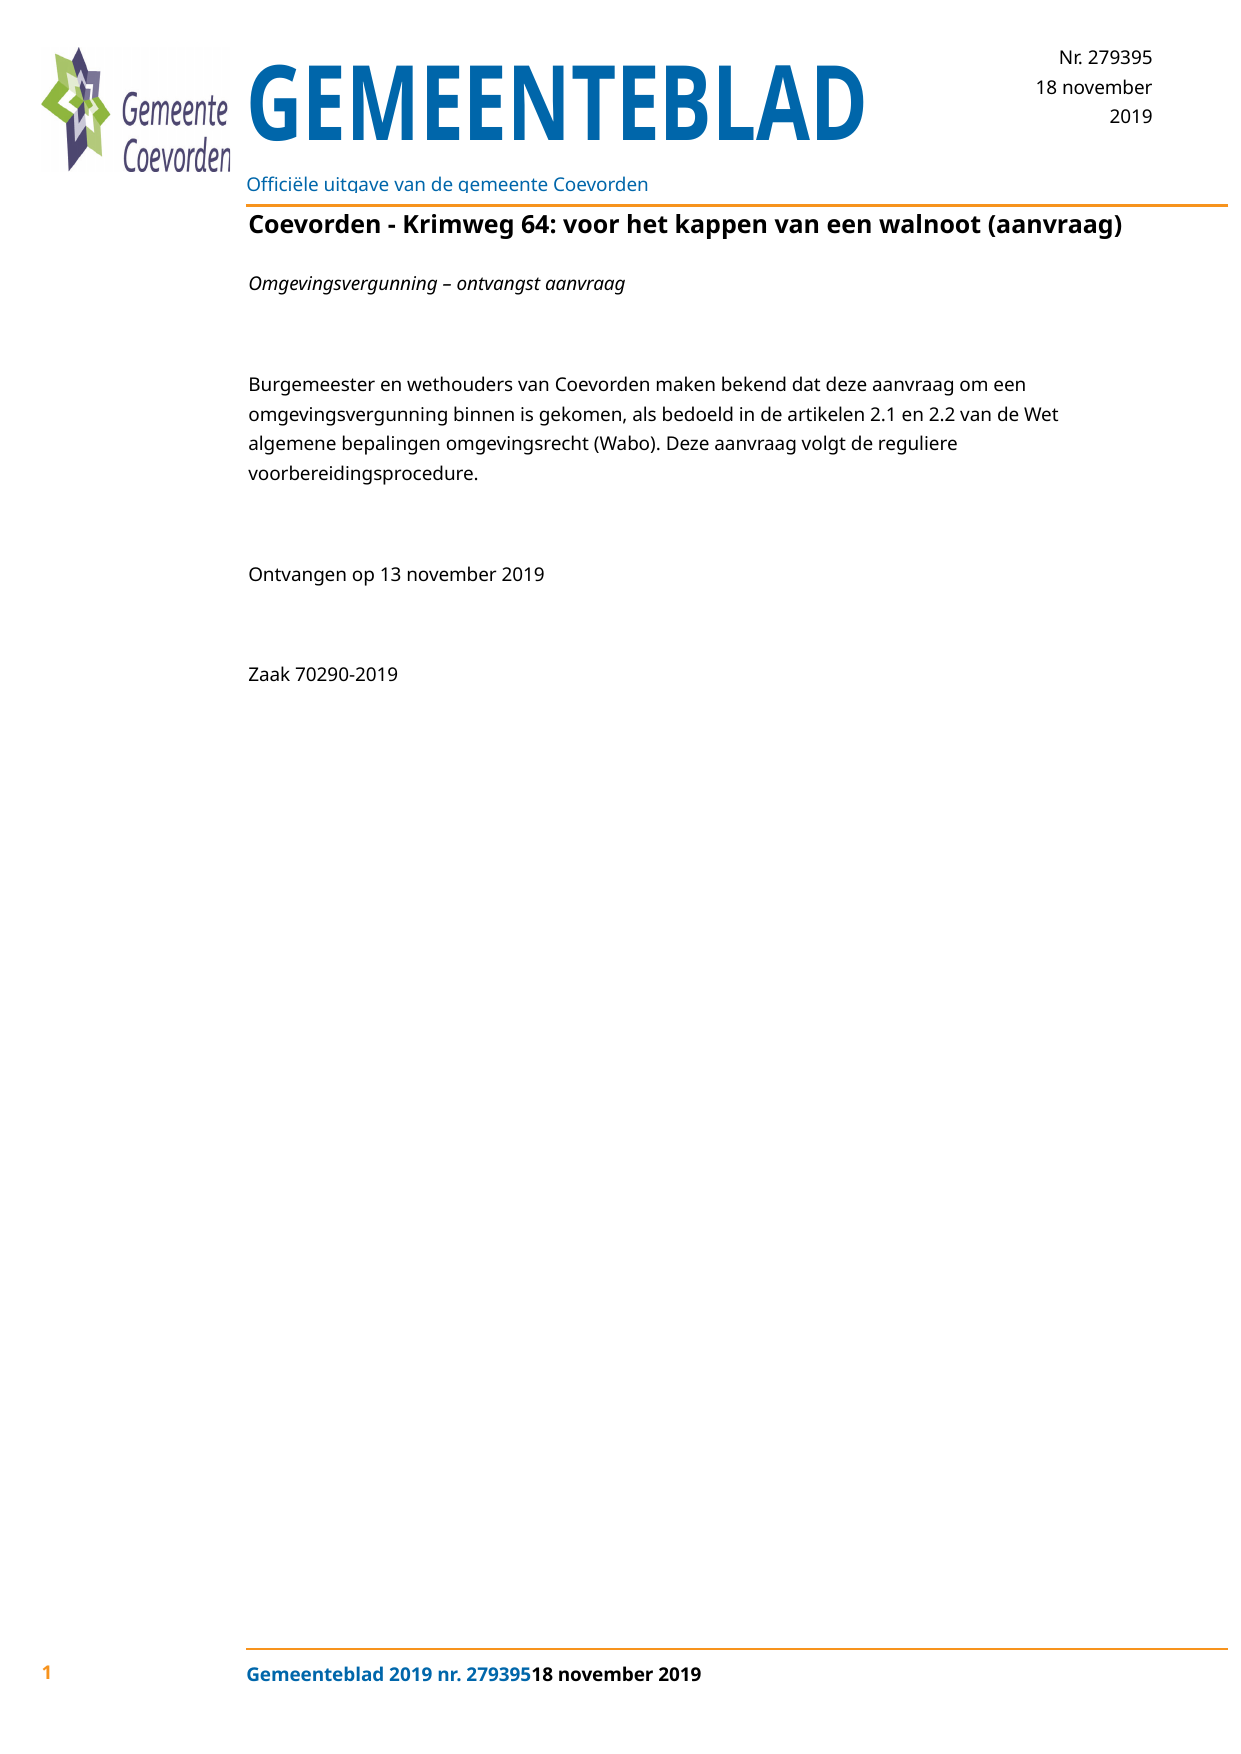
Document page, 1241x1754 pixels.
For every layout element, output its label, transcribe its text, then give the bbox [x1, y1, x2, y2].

text Ontvangen op 13 november 2019 [248, 561, 1152, 586]
text Burgemeester en wethouders van Coevorden maken bekend dat deze aanvraag om een omgevingsvergunning binnen is gekomen, als bedoeld in de artikelen 2.1 en 2.2 van de Wet algemene bepalingen omgevingsrecht (Wabo). Deze aanvraag volgt de reguliere voorbereidingsprocedure. [248, 371, 1152, 486]
picture [41, 47, 231, 172]
text Coevorden - Krimweg 64: voor het kappen van een walnoot (aanvraag) [248, 207, 1152, 241]
text Zaak 70290-2019 [248, 662, 1152, 687]
text Omgevingsvergunning – ontvangst aanvraag [248, 270, 1152, 296]
